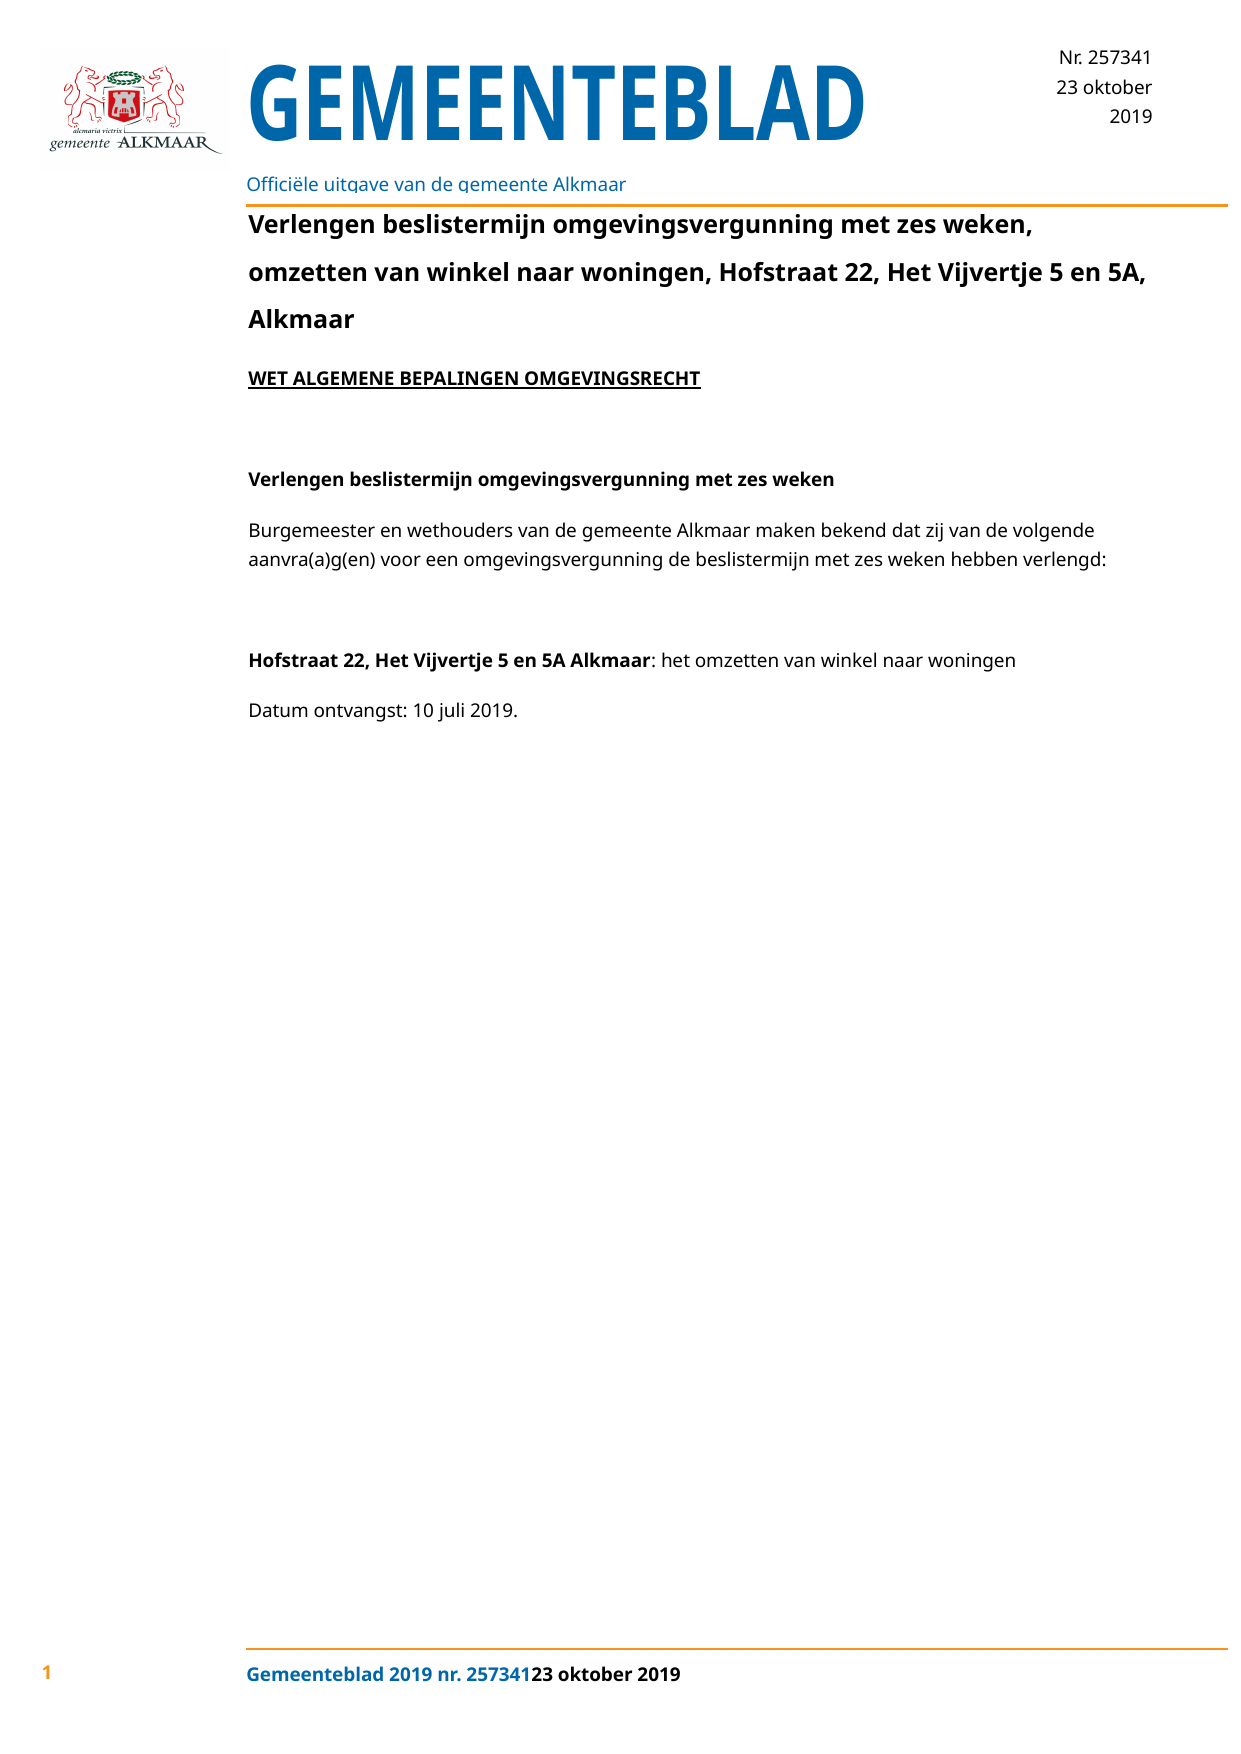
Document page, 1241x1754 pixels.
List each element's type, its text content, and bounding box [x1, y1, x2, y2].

text Verlengen beslistermijn omgevingsvergunning met zes weken [248, 466, 1152, 492]
text Hofstraat 22, Het Vijvertje 5 en 5A Alkmaar: het omzetten van winkel naar woningen [248, 647, 1152, 673]
text Datum ontvangst: 10 juli 2019. [248, 698, 1152, 723]
text Verlengen beslistermijn omgevingsvergunning met zes weken, omzetten van winkel naar woningen, Hofstraat 22, Het Vijvertje 5 en 5A, Alkmaar [248, 207, 1152, 336]
picture [41, 47, 231, 172]
text Burgemeester en wethouders van de gemeente Alkmaar maken bekend dat zij van de volgende aanvra(a)g(en) voor een omgevingsvergunning de beslistermijn met zes weken hebben verlengd: [248, 517, 1152, 572]
text WET ALGEMENE BEPALINGEN OMGEVINGSRECHT [248, 366, 1152, 391]
